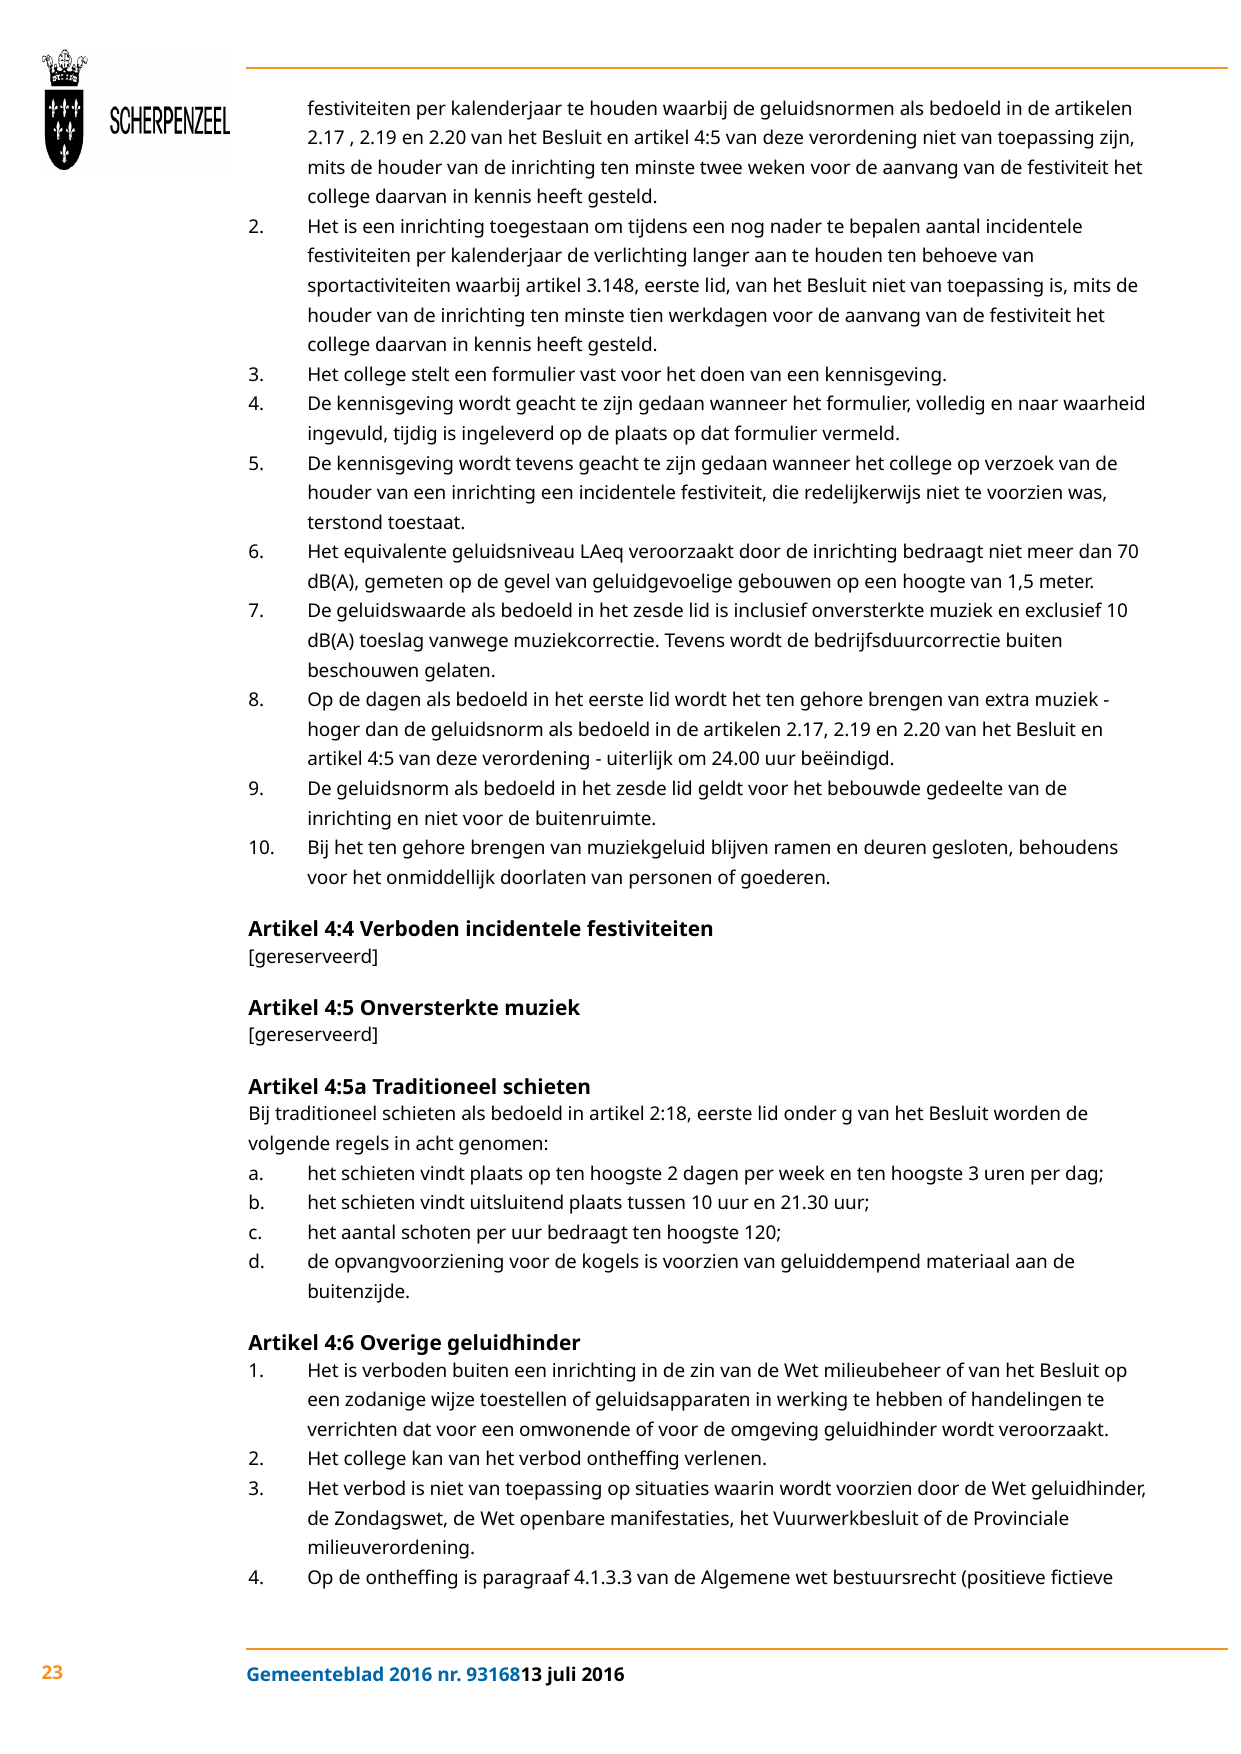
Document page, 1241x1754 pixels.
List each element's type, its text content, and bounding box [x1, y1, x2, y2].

list Op de dagen als bedoeld in het eerste lid wordt het ten gehore brengen van extra muziek - hoger dan de geluidsnorm als bedoeld in de artikelen 2.17, 2.19 en 2.20 van het Besluit en artikel 4:5 van deze verordening - uiterlijk om 24.00 uur beëindigd. [248, 686, 1152, 771]
list Het college stelt een formulier vast voor het doen van een kennisgeving. [248, 361, 1152, 387]
text Artikel 4:6 Overige geluidhinder [248, 1328, 1152, 1357]
list Op de ontheffing is paragraaf 4.1.3.3 van de Algemene wet bestuursrecht (positieve fictieve [248, 1564, 1152, 1590]
list De geluidswaarde als bedoeld in het zesde lid is inclusief onversterkte muziek en exclusief 10 dB(A) toeslag vanwege muziekcorrectie. Tevens wordt de bedrijfsduurcorrectie buiten beschouwen gelaten. [248, 598, 1152, 683]
list de opvangvoorziening voor de kogels is voorzien van geluiddempend materiaal aan de buitenzijde. [248, 1248, 1152, 1304]
list De geluidsnorm als bedoeld in het zesde lid geldt voor het bebouwde gedeelte van de inrichting en niet voor de buitenruimte. [248, 775, 1152, 831]
text Bij traditioneel schieten als bedoeld in artikel 2:18, eerste lid onder g van het Besluit worden de volgende regels in acht genomen: [248, 1101, 1152, 1156]
text Artikel 4:4 Verboden incidentele festiviteiten [248, 914, 1152, 943]
list De kennisgeving wordt geacht te zijn gedaan wanneer het formulier, volledig en naar waarheid ingevuld, tijdig is ingeleverd op de plaats op dat formulier vermeld. [248, 391, 1152, 446]
list het schieten vindt plaats op ten hoogste 2 dagen per week en ten hoogste 3 uren per dag; [248, 1160, 1152, 1185]
list het schieten vindt uitsluitend plaats tussen 10 uur en 21.30 uur; [248, 1189, 1152, 1215]
list Het is een inrichting toegestaan om tijdens een nog nader te bepalen aantal incidentele festiviteiten per kalenderjaar de verlichting langer aan te houden ten behoeve van sportactiviteiten waarbij artikel 3.148, eerste lid, van het Besluit niet van toepassing is, mits de houder van de inrichting ten minste tien werkdagen voor de aanvang van de festiviteit het college daarvan in kennis heeft gesteld. [248, 213, 1152, 357]
text Artikel 4:5 Onversterkte muziek [248, 993, 1152, 1022]
text [gereserveerd] [248, 1022, 1152, 1047]
list Het is verboden buiten een inrichting in de zin van de Wet milieubeheer of van het Besluit op een zodanige wijze toestellen of geluidsapparaten in werking te hebben of handelingen te verrichten dat voor een omwonende of voor de omgeving geluidhinder wordt veroorzaakt. [248, 1357, 1152, 1442]
list Het verbod is niet van toepassing op situaties waarin wordt voorzien door de Wet geluidhinder, de Zondagswet, de Wet openbare manifestaties, het Vuurwerkbesluit of de Provinciale milieuverordening. [248, 1475, 1152, 1560]
list Het equivalente geluidsniveau LAeq veroorzaakt door de inrichting bedraagt niet meer dan 70 dB(A), gemeten op de gevel van geluidgevoelige gebouwen op een hoogte van 1,5 meter. [248, 538, 1152, 594]
list Bij het ten gehore brengen van muziekgeluid blijven ramen en deuren gesloten, behoudens voor het onmiddellijk doorlaten van personen of goederen. [248, 834, 1152, 890]
text Artikel 4:5a Traditioneel schieten [248, 1072, 1152, 1101]
list het aantal schoten per uur bedraagt ten hoogste 120; [248, 1219, 1152, 1244]
list festiviteiten per kalenderjaar te houden waarbij de geluidsnormen als bedoeld in de artikelen 2.17 , 2.19 en 2.20 van het Besluit en artikel 4:5 van deze verordening niet van toepassing zijn, mits de houder van de inrichting ten minste twee weken voor de aanvang van de festiviteit het college daarvan in kennis heeft gesteld. [248, 95, 1152, 209]
text [gereserveerd] [248, 943, 1152, 968]
list Het college kan van het verbod ontheffing verlenen. [248, 1446, 1152, 1471]
picture [41, 47, 231, 172]
list De kennisgeving wordt tevens geacht te zijn gedaan wanneer het college op verzoek van de houder van een inrichting een incidentele festiviteit, die redelijkerwijs niet te voorzien was, terstond toestaat. [248, 450, 1152, 535]
